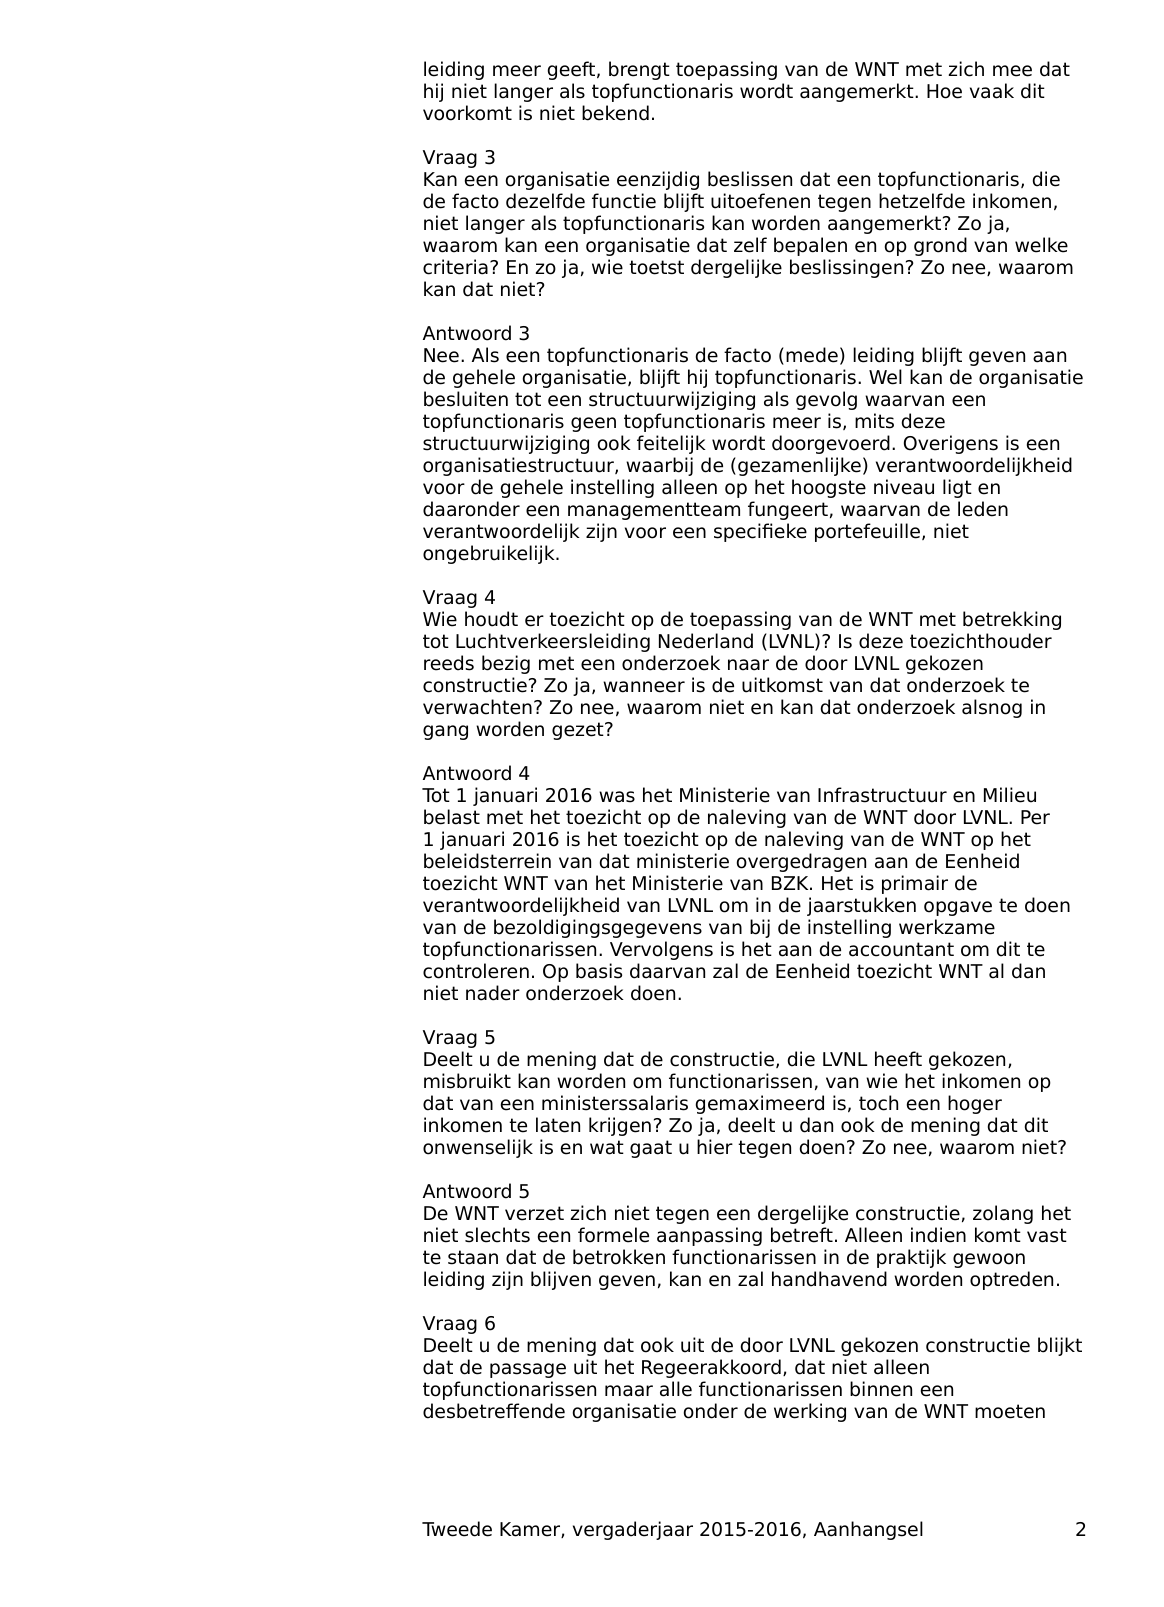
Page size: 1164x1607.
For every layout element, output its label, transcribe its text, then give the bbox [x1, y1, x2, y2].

text Vraag 3 [422, 147, 1087, 169]
text Deelt u de mening dat ook uit de door LVNL gekozen constructie blijkt dat de passage uit het Regeerakkoord, dat niet alleen topfunctionarissen maar alle functionarissen binnen een desbetreffende organisatie onder de werking van de WNT moeten [422, 1335, 1087, 1423]
text Wie houdt er toezicht op de toepassing van de WNT met betrekking tot Luchtverkeersleiding Nederland (LVNL)? Is deze toezichthouder reeds bezig met een onderzoek naar de door LVNL gekozen constructie? Zo ja, wanneer is de uitkomst van dat onderzoek te verwachten? Zo nee, waarom niet en kan dat onderzoek alsnog in gang worden gezet? [422, 609, 1087, 741]
text Vraag 6 [422, 1313, 1087, 1335]
text Vraag 4 [422, 587, 1087, 609]
text Tot 1 januari 2016 was het Ministerie van Infrastructuur en Milieu belast met het toezicht op de naleving van de WNT door LVNL. Per 1 januari 2016 is het toezicht op de naleving van de WNT op het beleidsterrein van dat ministerie overgedragen aan de Eenheid toezicht WNT van het Ministerie van BZK. Het is primair de verantwoordelijkheid van LVNL om in de jaarstukken opgave te doen van de bezoldigingsgegevens van bij de instelling werkzame topfunctionarissen. Vervolgens is het aan de accountant om dit te controleren. Op basis daarvan zal de Eenheid toezicht WNT al dan niet nader onderzoek doen. [422, 785, 1087, 1005]
text Antwoord 5 [422, 1181, 1087, 1203]
text De WNT verzet zich niet tegen een dergelijke constructie, zolang het niet slechts een formele aanpassing betreft. Alleen indien komt vast te staan dat de betrokken functionarissen in de praktijk gewoon leiding zijn blijven geven, kan en zal handhavend worden optreden. [422, 1203, 1087, 1291]
text Vraag 5 [422, 1027, 1087, 1049]
text Kan een organisatie eenzijdig beslissen dat een topfunctionaris, die de facto dezelfde functie blijft uitoefenen tegen hetzelfde inkomen, niet langer als topfunctionaris kan worden aangemerkt? Zo ja, waarom kan een organisatie dat zelf bepalen en op grond van welke criteria? En zo ja, wie toetst dergelijke beslissingen? Zo nee, waarom kan dat niet? [422, 169, 1087, 301]
text Antwoord 4 [422, 763, 1087, 785]
text Nee. Als een topfunctionaris de facto (mede) leiding blijft geven aan de gehele organisatie, blijft hij topfunctionaris. Wel kan de organisatie besluiten tot een structuurwijziging als gevolg waarvan een topfunctionaris geen topfunctionaris meer is, mits deze structuurwijziging ook feitelijk wordt doorgevoerd. Overigens is een organisatiestructuur, waarbij de (gezamenlijke) verantwoordelijkheid voor de gehele instelling alleen op het hoogste niveau ligt en daaronder een managementteam fungeert, waarvan de leden verantwoordelijk zijn voor een specifieke portefeuille, niet ongebruikelijk. [422, 345, 1087, 565]
text Deelt u de mening dat de constructie, die LVNL heeft gekozen, misbruikt kan worden om functionarissen, van wie het inkomen op dat van een ministerssalaris gemaximeerd is, toch een hoger inkomen te laten krijgen? Zo ja, deelt u dan ook de mening dat dit onwenselijk is en wat gaat u hier tegen doen? Zo nee, waarom niet? [422, 1049, 1087, 1159]
text leiding meer geeft, brengt toepassing van de WNT met zich mee dat hij niet langer als topfunctionaris wordt aangemerkt. Hoe vaak dit voorkomt is niet bekend. [422, 59, 1087, 125]
text Antwoord 3 [422, 323, 1087, 345]
